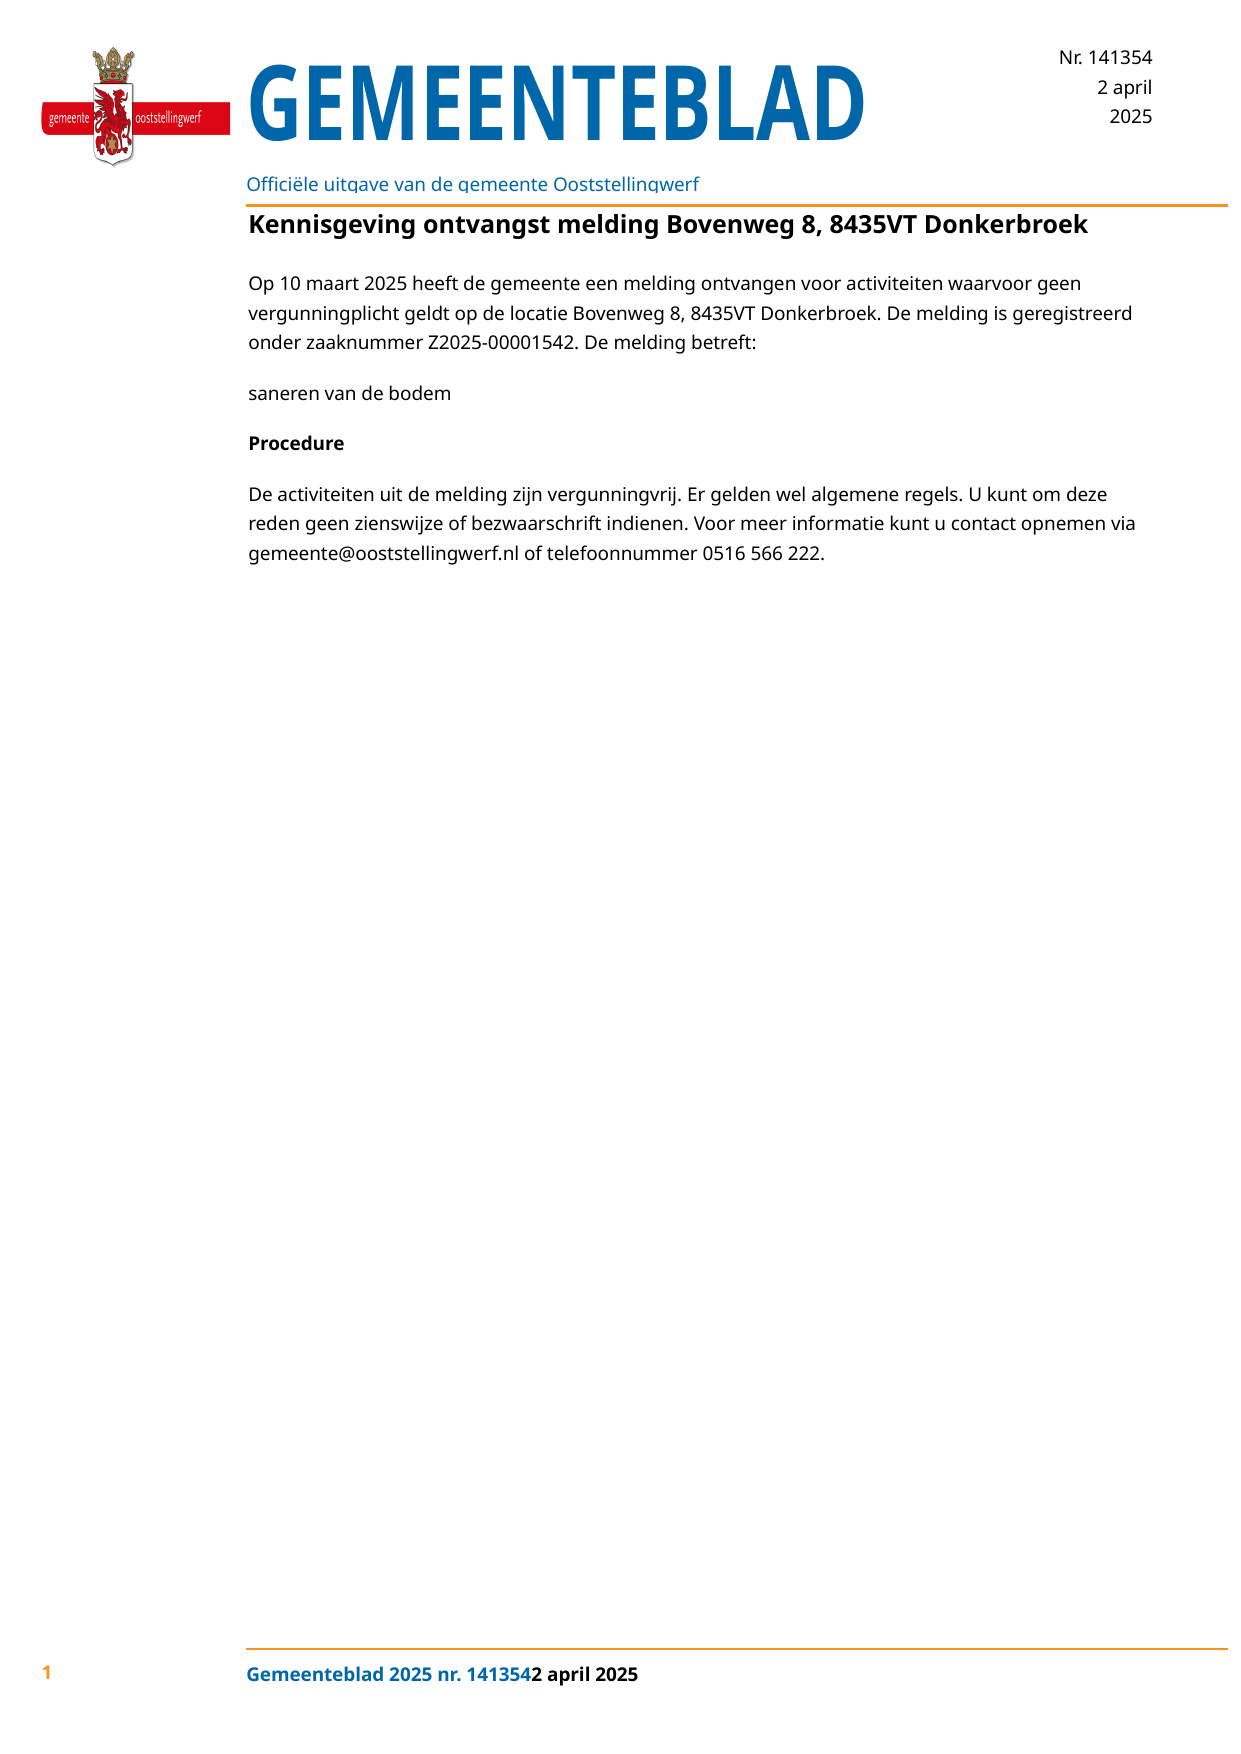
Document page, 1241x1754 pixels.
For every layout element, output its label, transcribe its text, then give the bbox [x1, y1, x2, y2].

text Kennisgeving ontvangst melding Bovenweg 8, 8435VT Donkerbroek [248, 207, 1152, 241]
picture [41, 47, 231, 172]
text Procedure [248, 430, 1152, 456]
text Op 10 maart 2025 heeft de gemeente een melding ontvangen voor activiteiten waarvoor geen vergunningplicht geldt op de locatie Bovenweg 8, 8435VT Donkerbroek. De melding is geregistreerd onder zaaknummer Z2025-00001542. De melding betreft: [248, 270, 1152, 355]
text De activiteiten uit de melding zijn vergunningvrij. Er gelden wel algemene regels. U kunt om deze reden geen zienswijze of bezwaarschrift indienen. Voor meer informatie kunt u contact opnemen via gemeente@ooststellingwerf.nl of telefoonnummer 0516 566 222. [248, 481, 1152, 566]
text saneren van de bodem [248, 380, 1152, 406]
